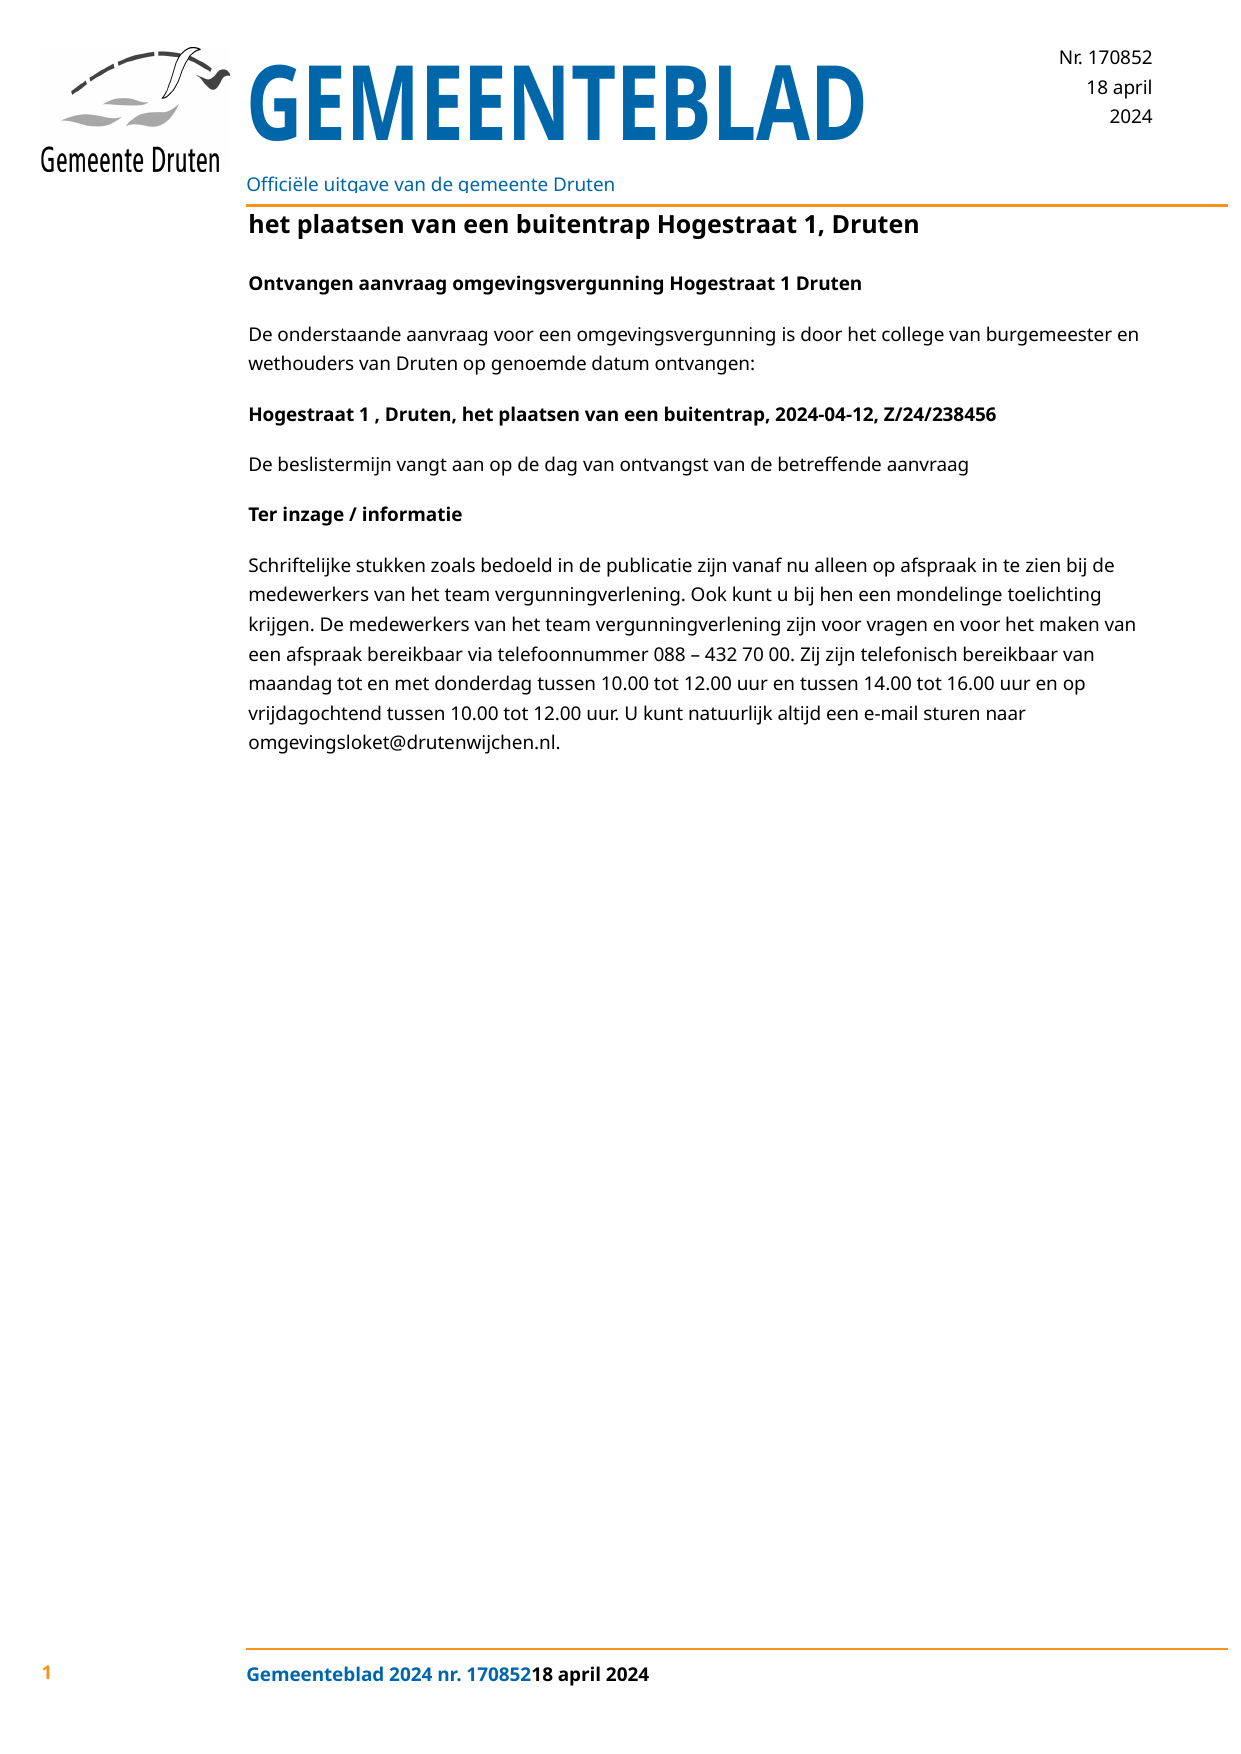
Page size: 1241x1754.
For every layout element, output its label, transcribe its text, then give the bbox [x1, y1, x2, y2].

text Ter inzage / informatie [248, 502, 1152, 527]
text De beslistermijn vangt aan op de dag van ontvangst van de betreffende aanvraag [248, 451, 1152, 477]
text Ontvangen aanvraag omgevingsvergunning Hogestraat 1 Druten [248, 270, 1152, 296]
picture [41, 47, 231, 172]
text het plaatsen van een buitentrap Hogestraat 1, Druten [248, 207, 1152, 241]
text Schriftelijke stukken zoals bedoeld in de publicatie zijn vanaf nu alleen op afspraak in te zien bij de medewerkers van het team vergunningverlening. Ook kunt u bij hen een mondelinge toelichting krijgen. De medewerkers van het team vergunningverlening zijn voor vragen en voor het maken van een afspraak bereikbaar via telefoonnummer 088 – 432 70 00. Zij zijn telefonisch bereikbaar van maandag tot en met donderdag tussen 10.00 tot 12.00 uur en tussen 14.00 tot 16.00 uur en op vrijdagochtend tussen 10.00 tot 12.00 uur. U kunt natuurlijk altijd een e-mail sturen naar omgevingsloket@drutenwijchen.nl. [248, 552, 1152, 755]
text Hogestraat 1 , Druten, het plaatsen van een buitentrap, 2024-04-12, Z/24/238456 [248, 401, 1152, 426]
text De onderstaande aanvraag voor een omgevingsvergunning is door het college van burgemeester en wethouders van Druten op genoemde datum ontvangen: [248, 321, 1152, 376]
